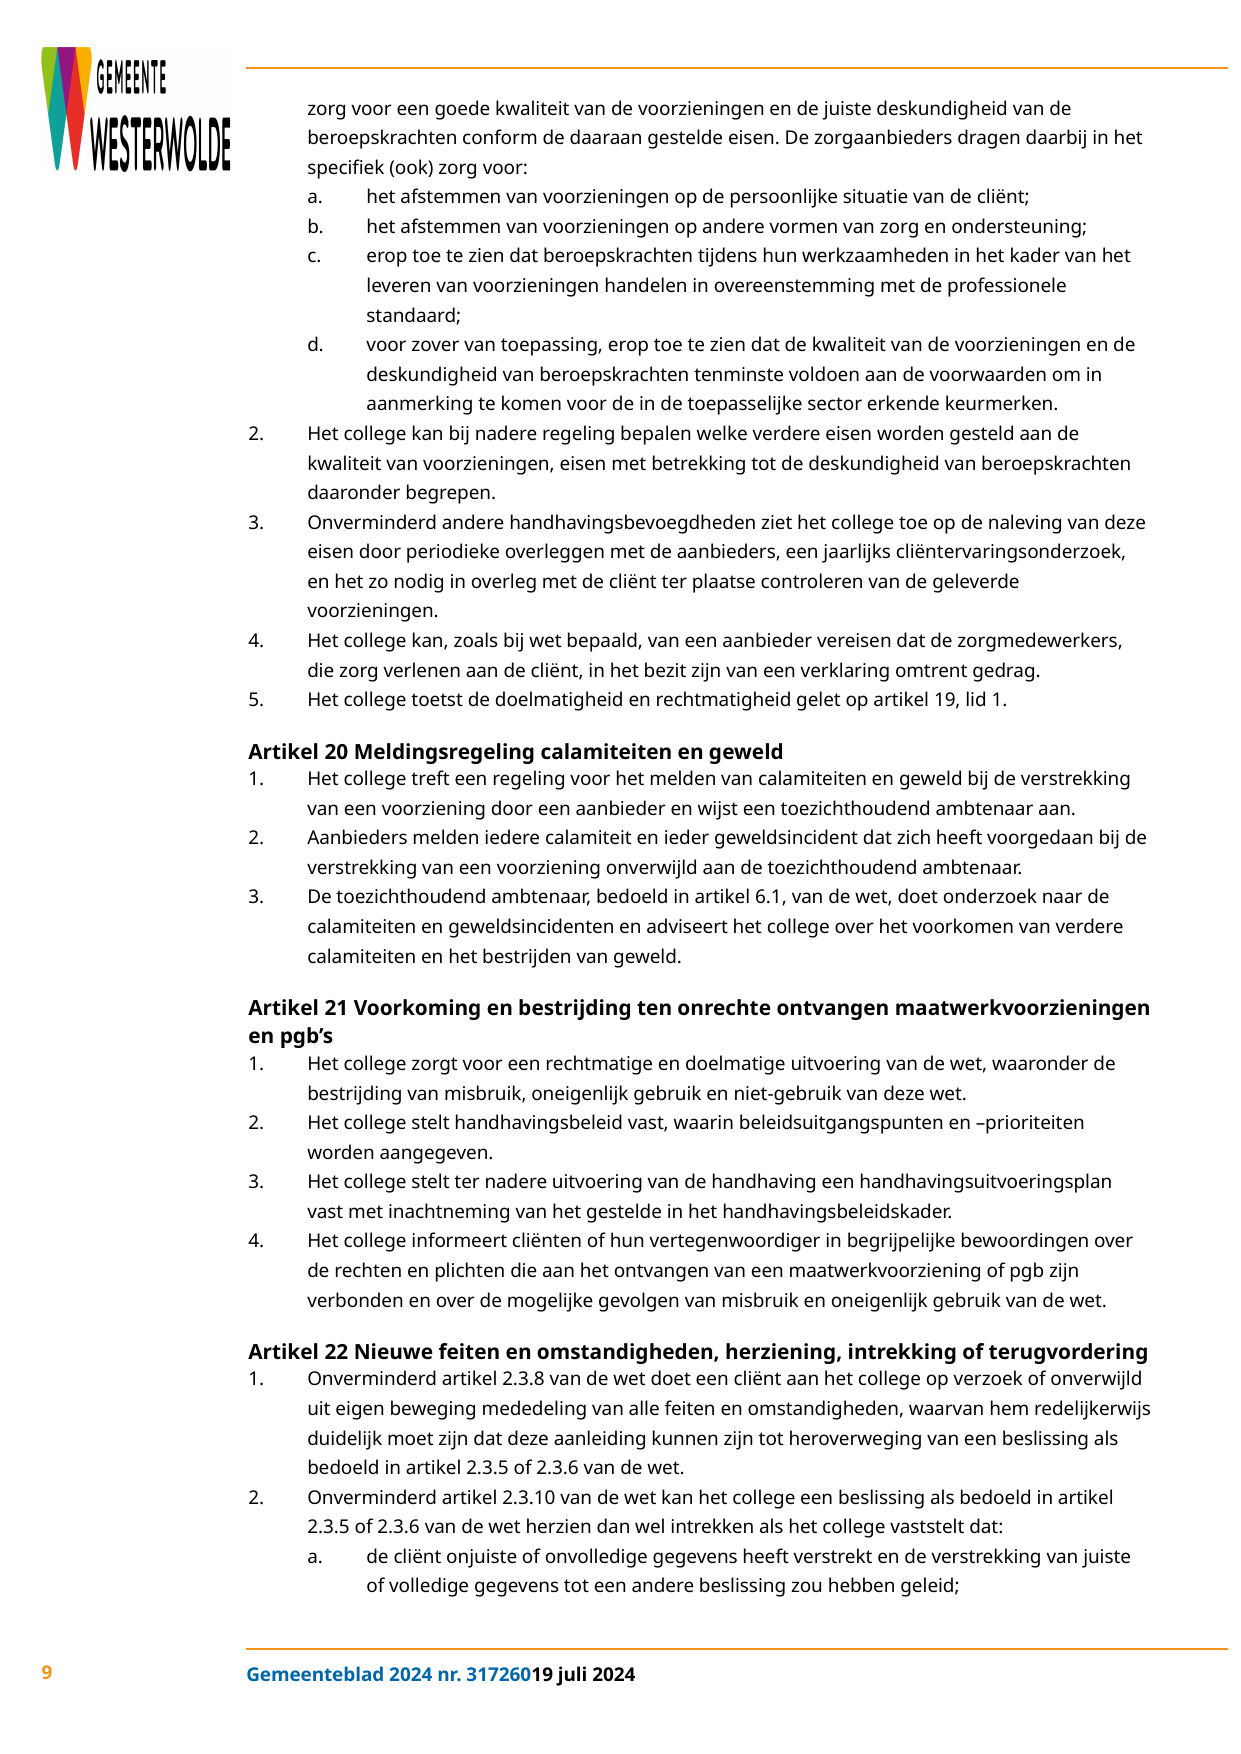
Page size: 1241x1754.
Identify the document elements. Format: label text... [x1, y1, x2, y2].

text Artikel 20 Meldingsregeling calamiteiten en geweld [248, 737, 1152, 765]
picture [41, 47, 231, 172]
list Het college treft een regeling voor het melden van calamiteiten en geweld bij de verstrekking van een voorziening door een aanbieder en wijst een toezichthoudend ambtenaar aan. [248, 765, 1152, 821]
list Aanbieders melden iedere calamiteit en ieder geweldsincident dat zich heeft voorgedaan bij de verstrekking van een voorziening onverwijld aan de toezichthoudend ambtenaar. [248, 824, 1152, 880]
text Artikel 21 Voorkoming en bestrijding ten onrechte ontvangen maatwerkvoorzieningen en pgb’s [248, 993, 1152, 1050]
list zorg voor een goede kwaliteit van de voorzieningen en de juiste deskundigheid van de beroepskrachten conform de daaraan gestelde eisen. De zorgaanbieders dragen daarbij in het specifiek (ook) zorg voor: [248, 95, 1152, 180]
list Het college kan bij nadere regeling bepalen welke verdere eisen worden gesteld aan de kwaliteit van voorzieningen, eisen met betrekking tot de deskundigheid van beroepskrachten daaronder begrepen. [248, 420, 1152, 505]
list het afstemmen van voorzieningen op de persoonlijke situatie van de cliënt; [307, 183, 1152, 209]
list Het college toetst de doelmatigheid en rechtmatigheid gelet op artikel 19, lid 1. [248, 686, 1152, 712]
list Onverminderd andere handhavingsbevoegdheden ziet het college toe op de naleving van deze eisen door periodieke overleggen met de aanbieders, een jaarlijks cliëntervaringsonderzoek, en het zo nodig in overleg met de cliënt ter plaatse controleren van de geleverde voorzieningen. [248, 509, 1152, 623]
list voor zover van toepassing, erop toe te zien dat de kwaliteit van de voorzieningen en de deskundigheid van beroepskrachten tenminste voldoen aan de voorwaarden om in aanmerking te komen voor de in de toepasselijke sector erkende keurmerken. [307, 331, 1152, 416]
text Artikel 22 Nieuwe feiten en omstandigheden, herziening, intrekking of terugvordering [248, 1337, 1152, 1366]
list Onverminderd artikel 2.3.10 van de wet kan het college een beslissing als bedoeld in artikel 2.3.5 of 2.3.6 van de wet herzien dan wel intrekken als het college vaststelt dat: [248, 1484, 1152, 1539]
list De toezichthoudend ambtenaar, bedoeld in artikel 6.1, van de wet, doet onderzoek naar de calamiteiten en geweldsincidenten en adviseert het college over het voorkomen van verdere calamiteiten en het bestrijden van geweld. [248, 884, 1152, 968]
list Het college stelt handhavingsbeleid vast, waarin beleidsuitgangspunten en –prioriteiten worden aangegeven. [248, 1109, 1152, 1164]
list Het college informeert cliënten of hun vertegenwoordiger in begrijpelijke bewoordingen over de rechten en plichten die aan het ontvangen van een maatwerkvoorziening of pgb zijn verbonden en over de mogelijke gevolgen van misbruik en oneigenlijk gebruik van de wet. [248, 1228, 1152, 1312]
list de cliënt onjuiste of onvolledige gegevens heeft verstrekt en de verstrekking van juiste of volledige gegevens tot een andere beslissing zou hebben geleid; [307, 1543, 1152, 1598]
list Het college zorgt voor een rechtmatige en doelmatige uitvoering van de wet, waaronder de bestrijding van misbruik, oneigenlijk gebruik en niet-gebruik van deze wet. [248, 1050, 1152, 1105]
list Het college kan, zoals bij wet bepaald, van een aanbieder vereisen dat de zorgmedewerkers, die zorg verlenen aan de cliënt, in het bezit zijn van een verklaring omtrent gedrag. [248, 627, 1152, 683]
list Het college stelt ter nadere uitvoering van de handhaving een handhavingsuitvoeringsplan vast met inachtneming van het gestelde in het handhavingsbeleidskader. [248, 1168, 1152, 1224]
list het afstemmen van voorzieningen op andere vormen van zorg en ondersteuning; [307, 213, 1152, 239]
list erop toe te zien dat beroepskrachten tijdens hun werkzaamheden in het kader van het leveren van voorzieningen handelen in overeenstemming met de professionele standaard; [307, 243, 1152, 328]
list Onverminderd artikel 2.3.8 van de wet doet een cliënt aan het college op verzoek of onverwijld uit eigen beweging mededeling van alle feiten en omstandigheden, waarvan hem redelijkerwijs duidelijk moet zijn dat deze aanleiding kunnen zijn tot heroverweging van een beslissing als bedoeld in artikel 2.3.5 of 2.3.6 van de wet. [248, 1366, 1152, 1480]
